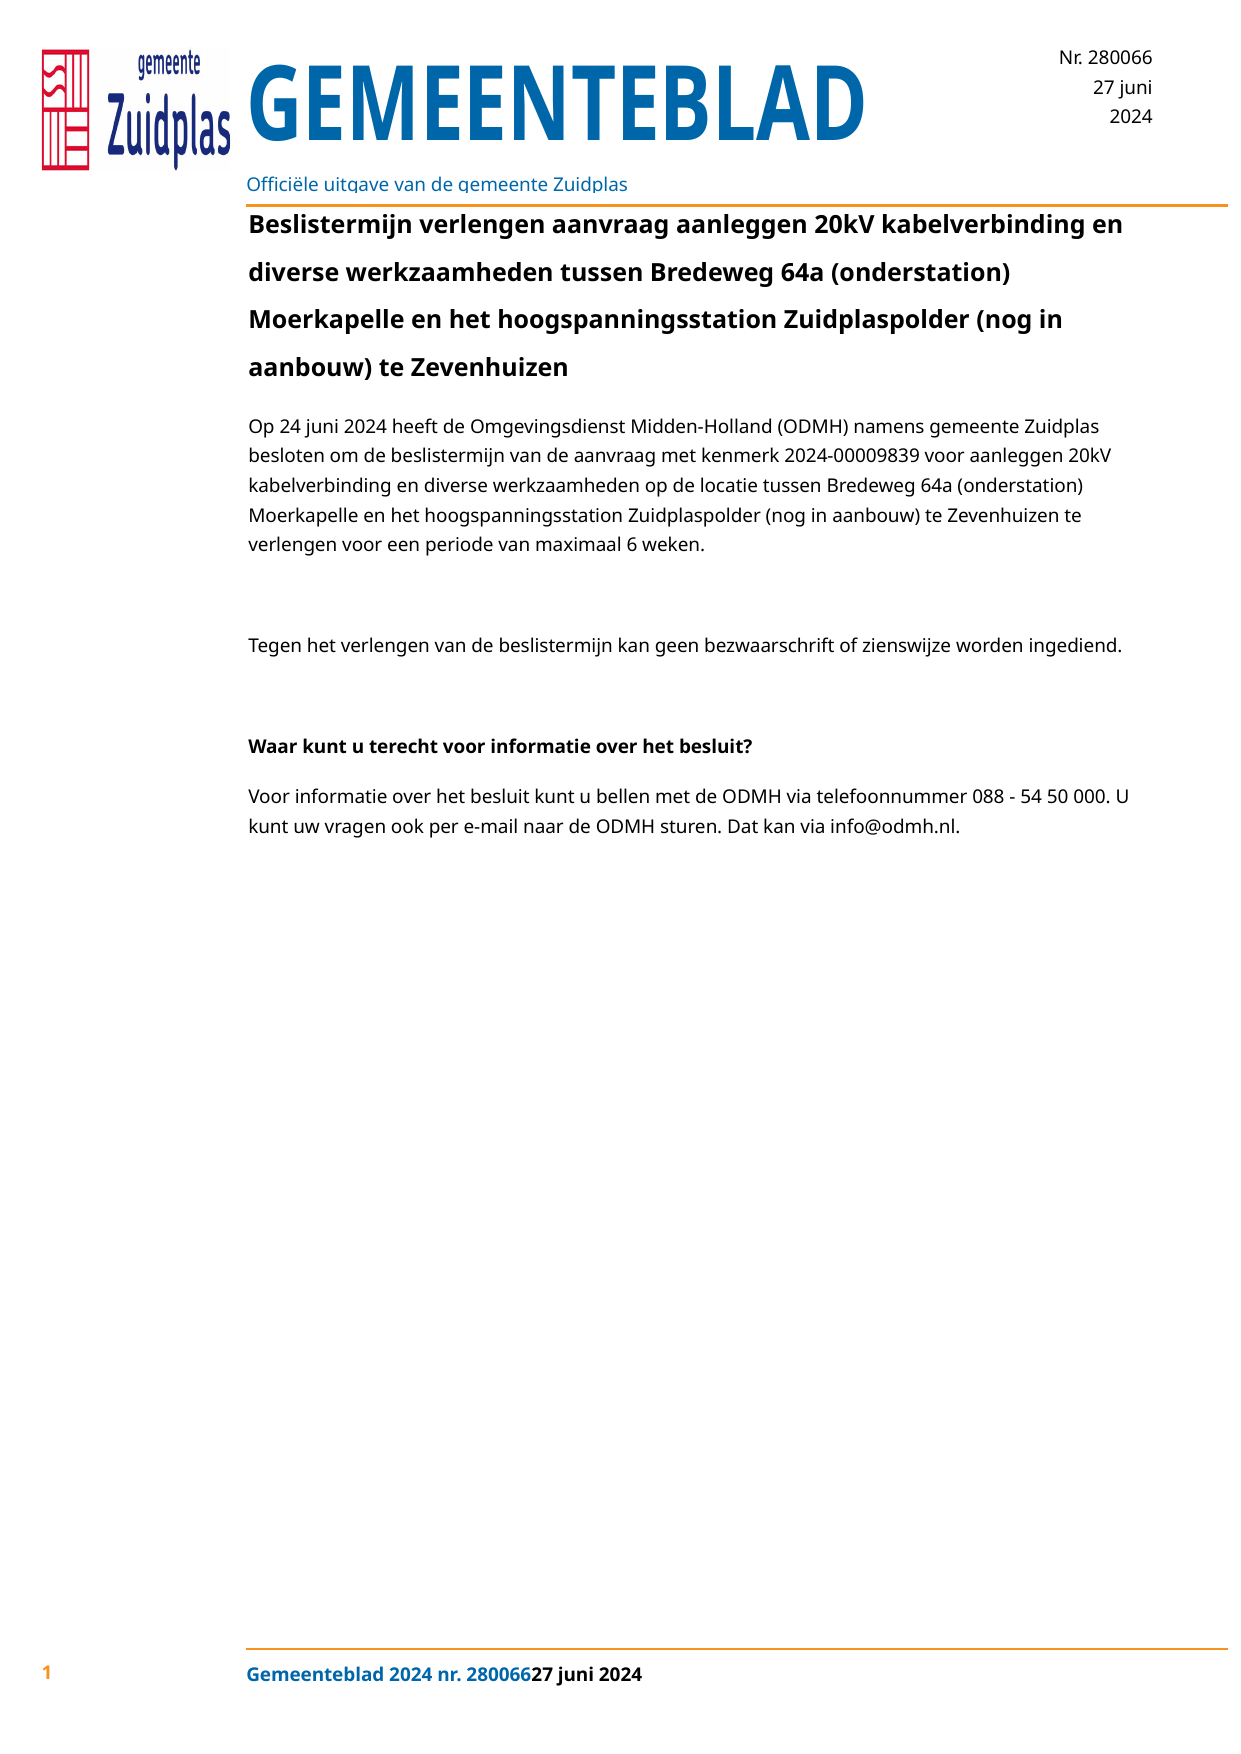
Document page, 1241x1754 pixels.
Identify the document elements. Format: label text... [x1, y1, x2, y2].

text Voor informatie over het besluit kunt u bellen met de ODMH via telefoonnummer 088 - 54 50 000. U kunt uw vragen ook per e-mail naar de ODMH sturen. Dat kan via info@odmh.nl. [248, 783, 1152, 839]
text Beslistermijn verlengen aanvraag aanleggen 20kV kabelverbinding en diverse werkzaamheden tussen Bredeweg 64a (onderstation) Moerkapelle en het hoogspanningsstation Zuidplaspolder (nog in aanbouw) te Zevenhuizen [248, 207, 1152, 384]
text Tegen het verlengen van de beslistermijn kan geen bezwaarschrift of zienswijze worden ingediend. [248, 632, 1152, 658]
picture [41, 47, 231, 172]
text Op 24 juni 2024 heeft de Omgevingsdienst Midden-Holland (ODMH) namens gemeente Zuidplas besloten om de beslistermijn van de aanvraag met kenmerk 2024-00009839 voor aanleggen 20kV kabelverbinding en diverse werkzaamheden op de locatie tussen Bredeweg 64a (onderstation) Moerkapelle en het hoogspanningsstation Zuidplaspolder (nog in aanbouw) te Zevenhuizen te verlengen voor een periode van maximaal 6 weken. [248, 413, 1152, 557]
text Waar kunt u terecht voor informatie over het besluit? [248, 733, 1152, 759]
